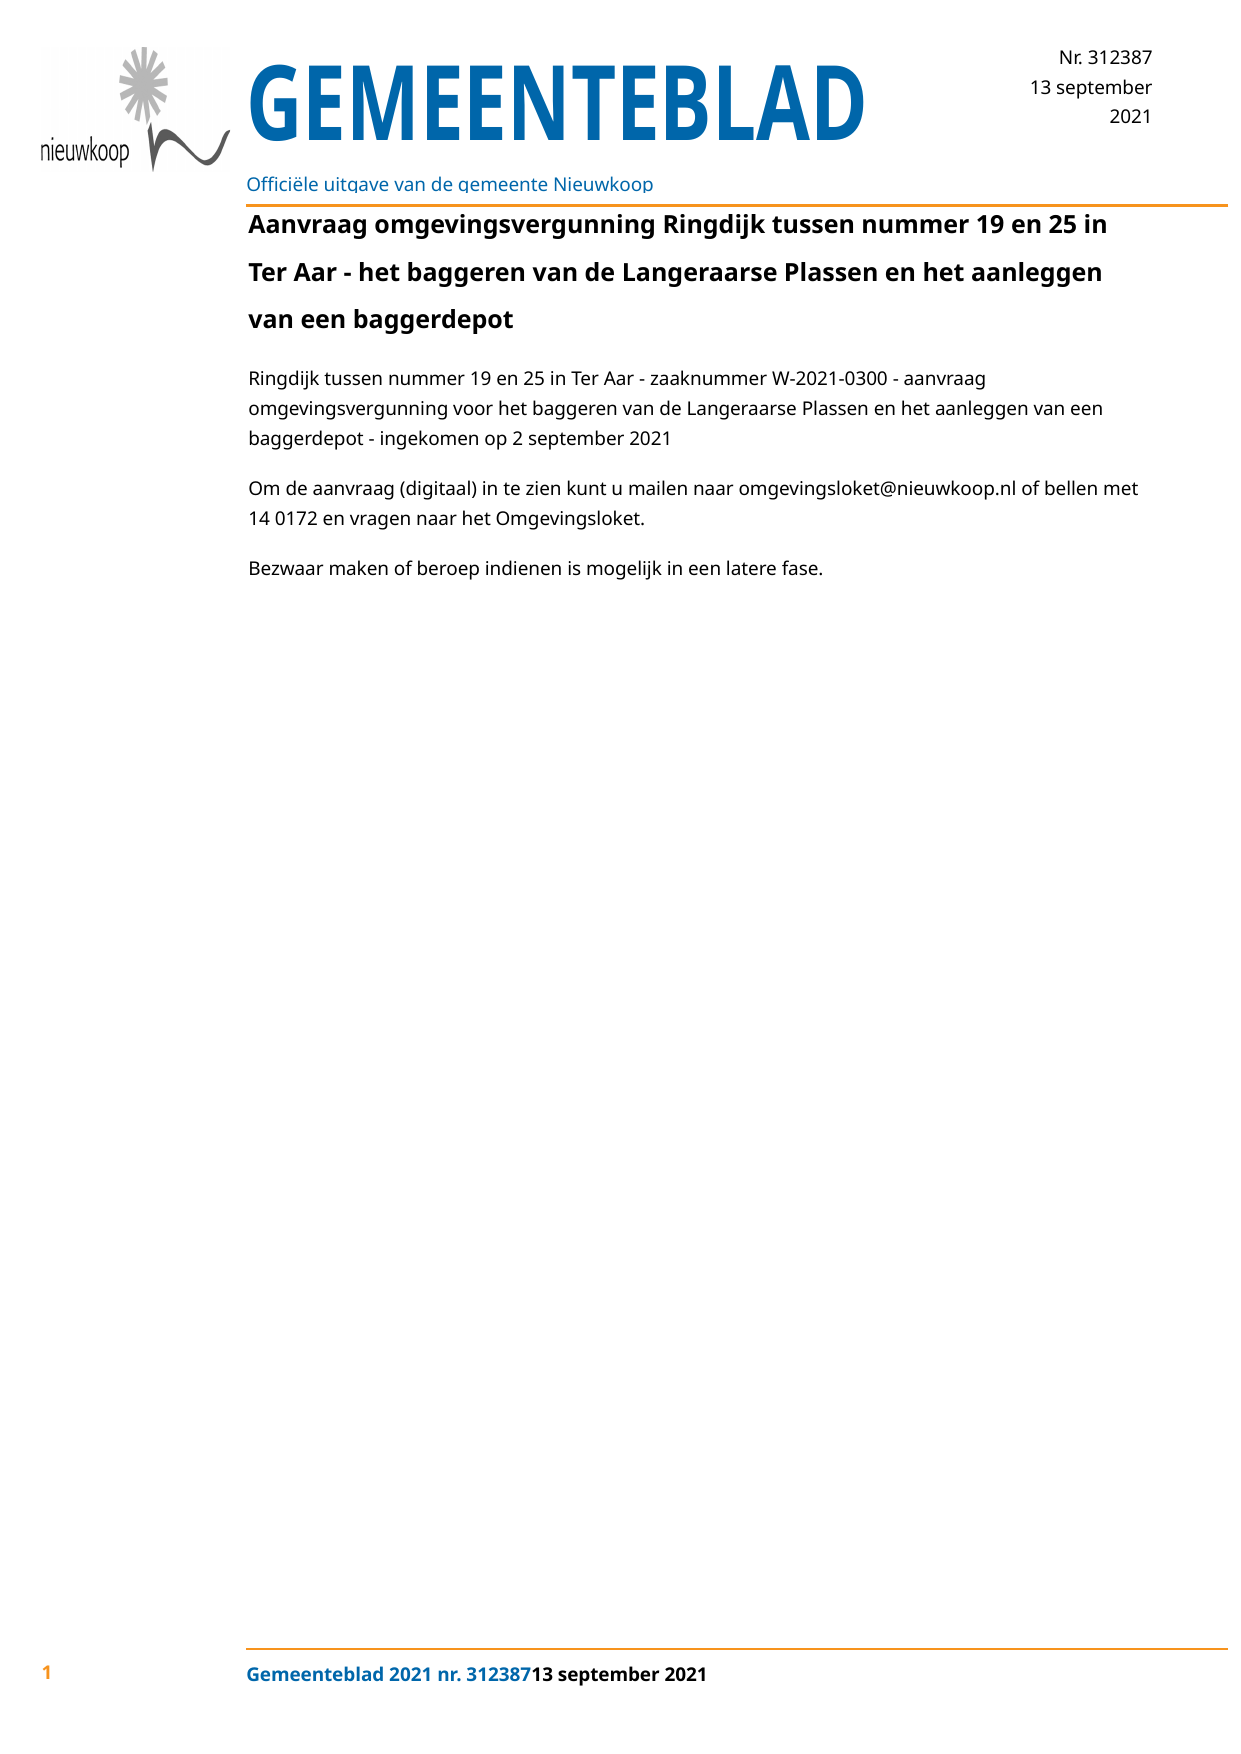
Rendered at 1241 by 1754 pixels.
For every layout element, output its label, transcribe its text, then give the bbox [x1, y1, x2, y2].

text Bezwaar maken of beroep indienen is mogelijk in een latere fase. [248, 555, 1152, 581]
text Aanvraag omgevingsvergunning Ringdijk tussen nummer 19 en 25 in Ter Aar - het baggeren van de Langeraarse Plassen en het aanleggen van een baggerdepot [248, 207, 1152, 336]
text Om de aanvraag (digitaal) in te zien kunt u mailen naar omgevingsloket@nieuwkoop.nl of bellen met 14 0172 en vragen naar het Omgevingsloket. [248, 475, 1152, 530]
text Ringdijk tussen nummer 19 en 25 in Ter Aar - zaaknummer W-2021-0300 - aanvraag omgevingsvergunning voor het baggeren van de Langeraarse Plassen en het aanleggen van een baggerdepot - ingekomen op 2 september 2021 [248, 366, 1152, 450]
picture [41, 47, 231, 172]
